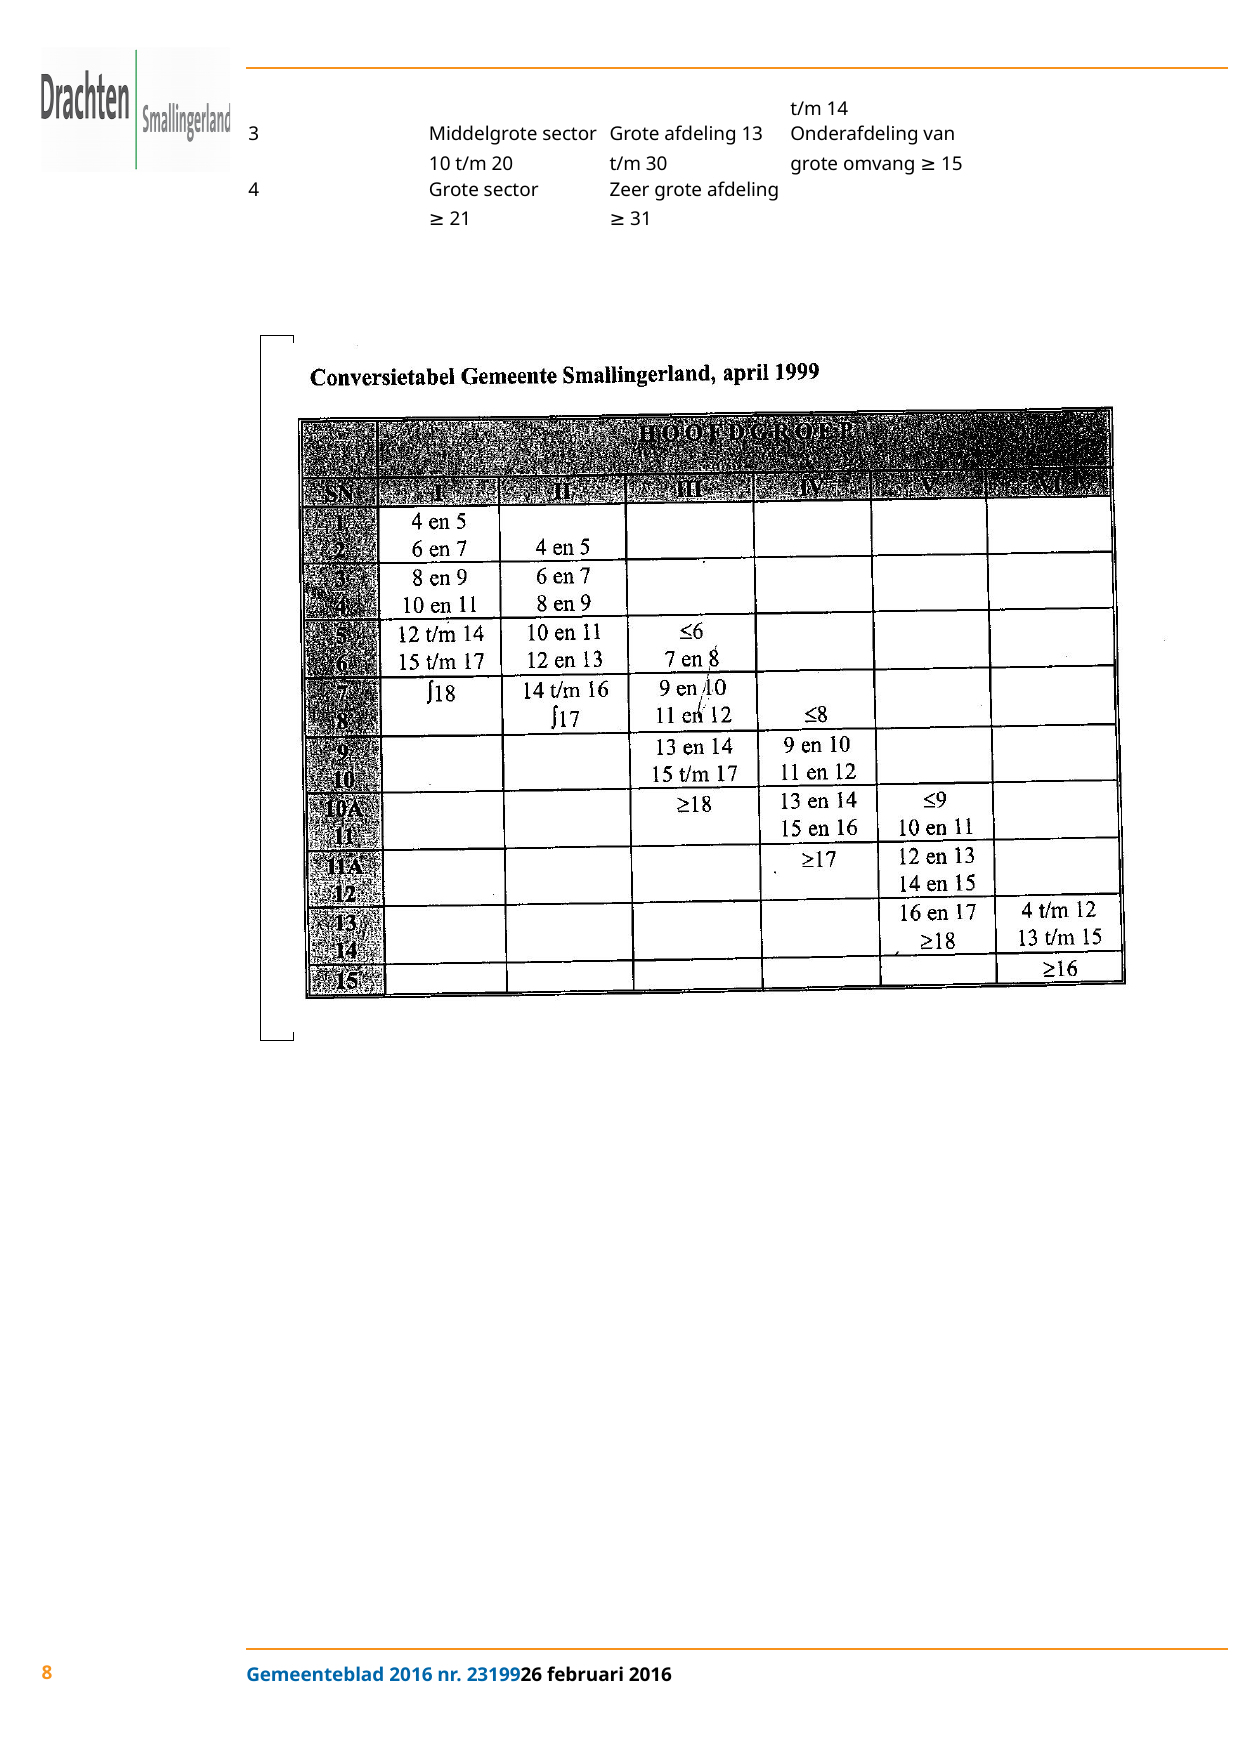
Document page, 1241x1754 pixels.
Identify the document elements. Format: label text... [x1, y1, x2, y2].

table_cell 3 [248, 121, 429, 176]
table_cell Grote sector ≥ 21 [429, 176, 609, 261]
table_cell [248, 95, 429, 121]
picture [41, 47, 231, 172]
picture [268, 343, 1173, 1032]
table_cell [790, 176, 971, 261]
table_cell [971, 121, 1152, 176]
table_cell [429, 95, 609, 121]
table_cell 4 [248, 176, 429, 261]
table_cell Grote afdeling 13 t/m 30 [609, 121, 790, 176]
table_cell [971, 95, 1152, 121]
table_cell Onderafdeling van grote omvang ≥ 15 [790, 121, 971, 176]
table_cell [971, 176, 1152, 261]
table_cell Middelgrote sector 10 t/m 20 [429, 121, 609, 176]
table_cell t/m 14 [790, 95, 971, 121]
table_cell Zeer grote afdeling ≥ 31 [609, 176, 790, 261]
table_cell [609, 95, 790, 121]
